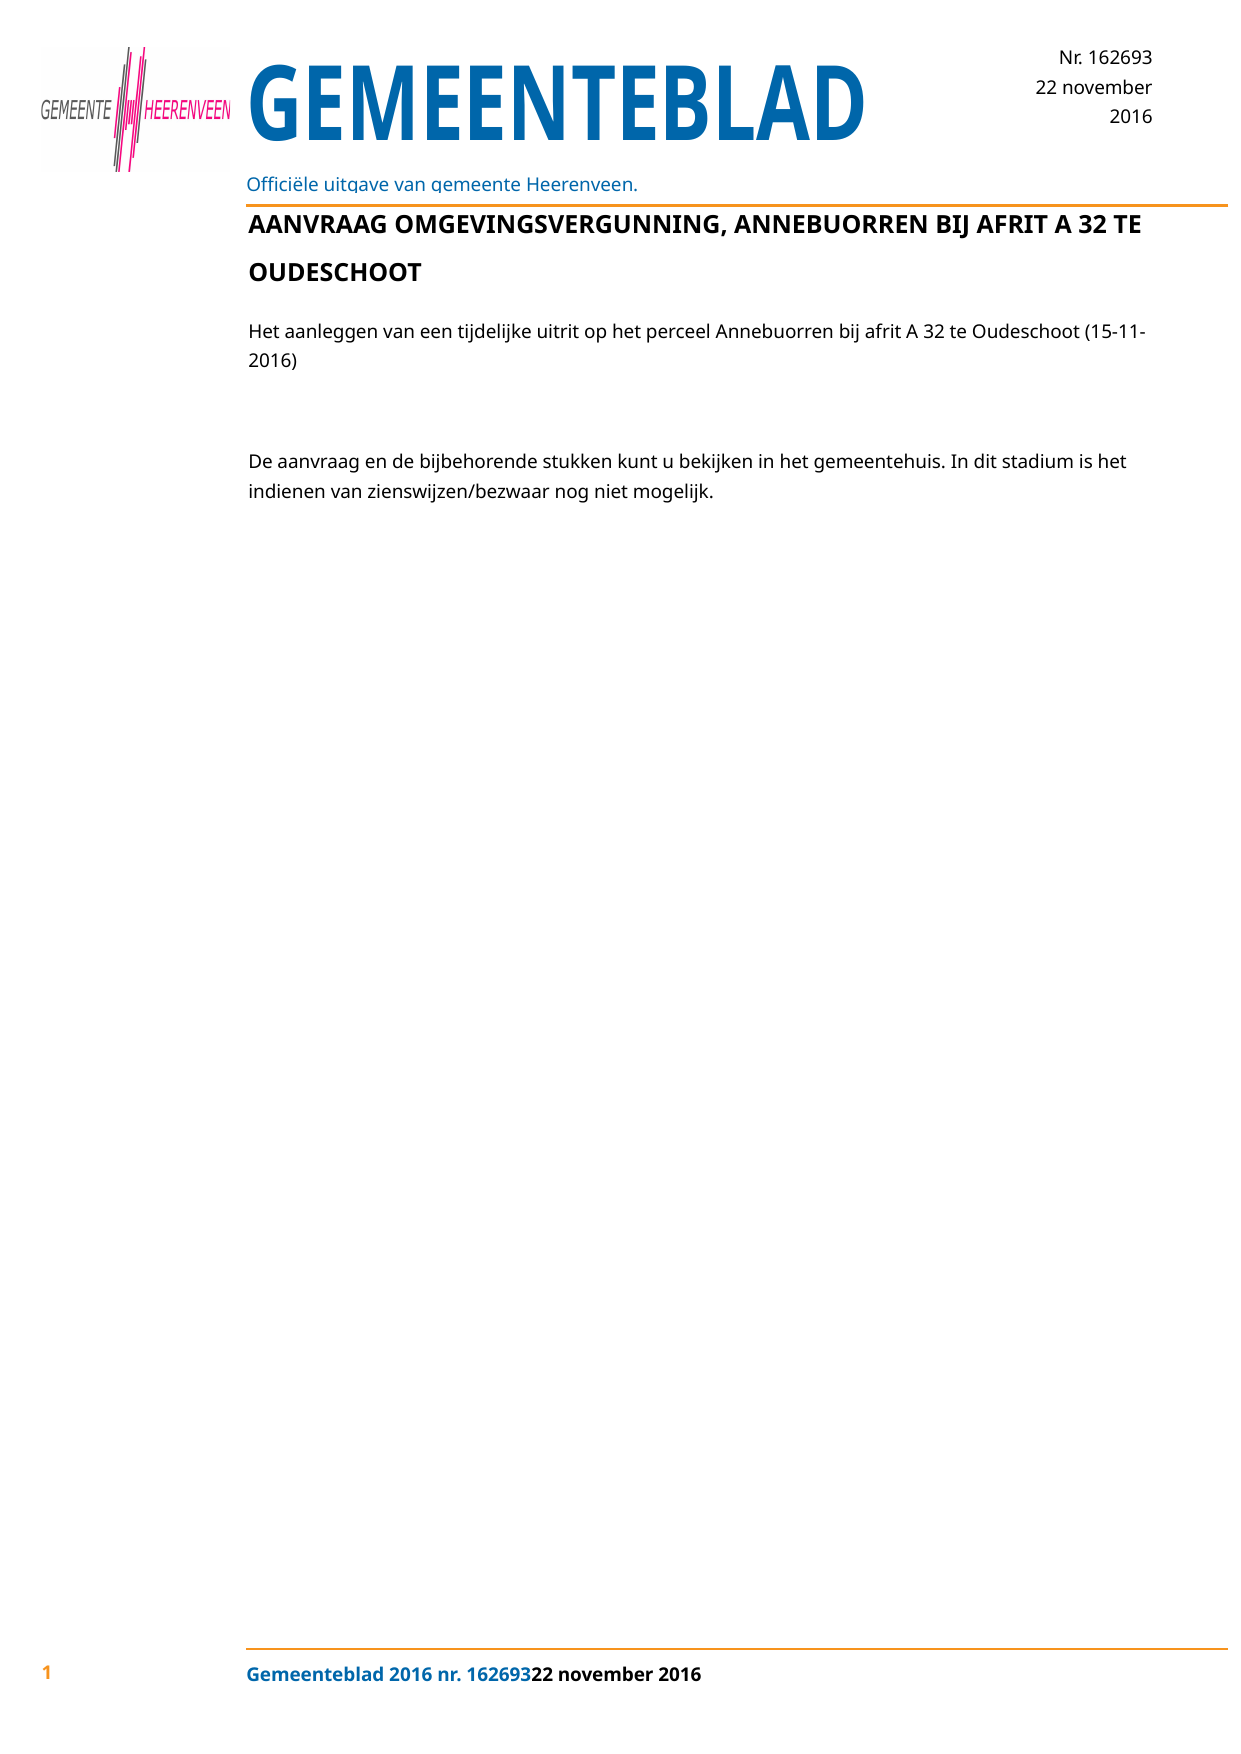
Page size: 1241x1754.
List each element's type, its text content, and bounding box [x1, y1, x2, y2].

picture [41, 47, 231, 172]
text Het aanleggen van een tijdelijke uitrit op het perceel Annebuorren bij afrit A 32 te Oudeschoot (15-11-2016) [248, 318, 1152, 373]
text AANVRAAG OMGEVINGSVERGUNNING, ANNEBUORREN BIJ AFRIT A 32 TE OUDESCHOOT [248, 207, 1152, 288]
text De aanvraag en de bijbehorende stukken kunt u bekijken in het gemeentehuis. In dit stadium is het indienen van zienswijzen/bezwaar nog niet mogelijk. [248, 448, 1152, 504]
